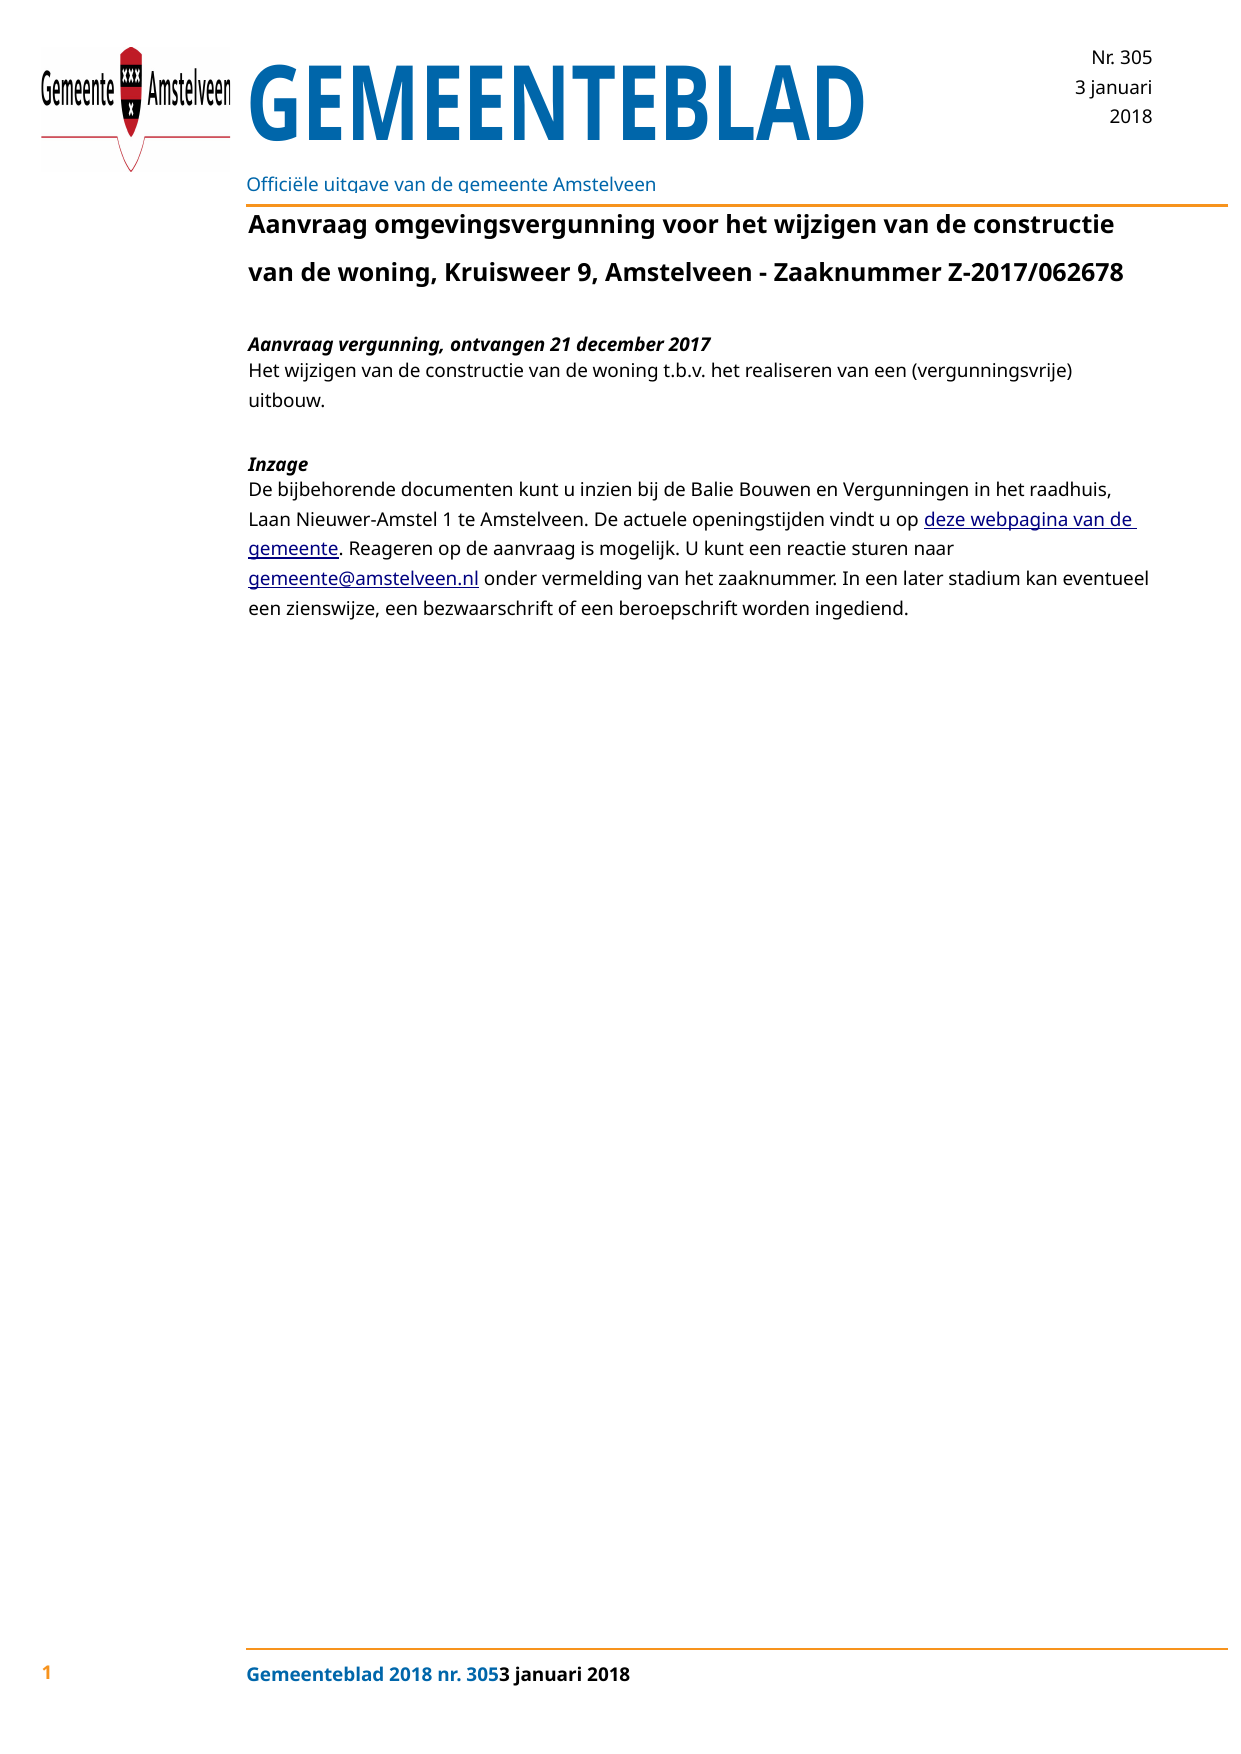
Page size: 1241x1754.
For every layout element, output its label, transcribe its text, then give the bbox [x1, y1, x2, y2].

text Inzage [248, 451, 1152, 476]
text Het wijzigen van de constructie van de woning t.b.v. het realiseren van een (vergunningsvrije) uitbouw. [248, 357, 1152, 412]
text De bijbehorende documenten kunt u inzien bij de Balie Bouwen en Vergunningen in het raadhuis, Laan Nieuwer-Amstel 1 te Amstelveen. De actuele openingstijden vindt u op deze webpagina van de gemeente. Reageren op de aanvraag is mogelijk. U kunt een reactie sturen naar gemeente@amstelveen.nl onder vermelding van het zaaknummer. In een later stadium kan eventueel een zienswijze, een bezwaarschrift of een beroepschrift worden ingediend. [248, 476, 1152, 621]
text Aanvraag vergunning, ontvangen 21 december 2017 [248, 331, 1152, 357]
text Aanvraag omgevingsvergunning voor het wijzigen van de constructie van de woning, Kruisweer 9, Amstelveen - Zaaknummer Z-2017/062678 [248, 207, 1152, 288]
picture [41, 47, 231, 172]
